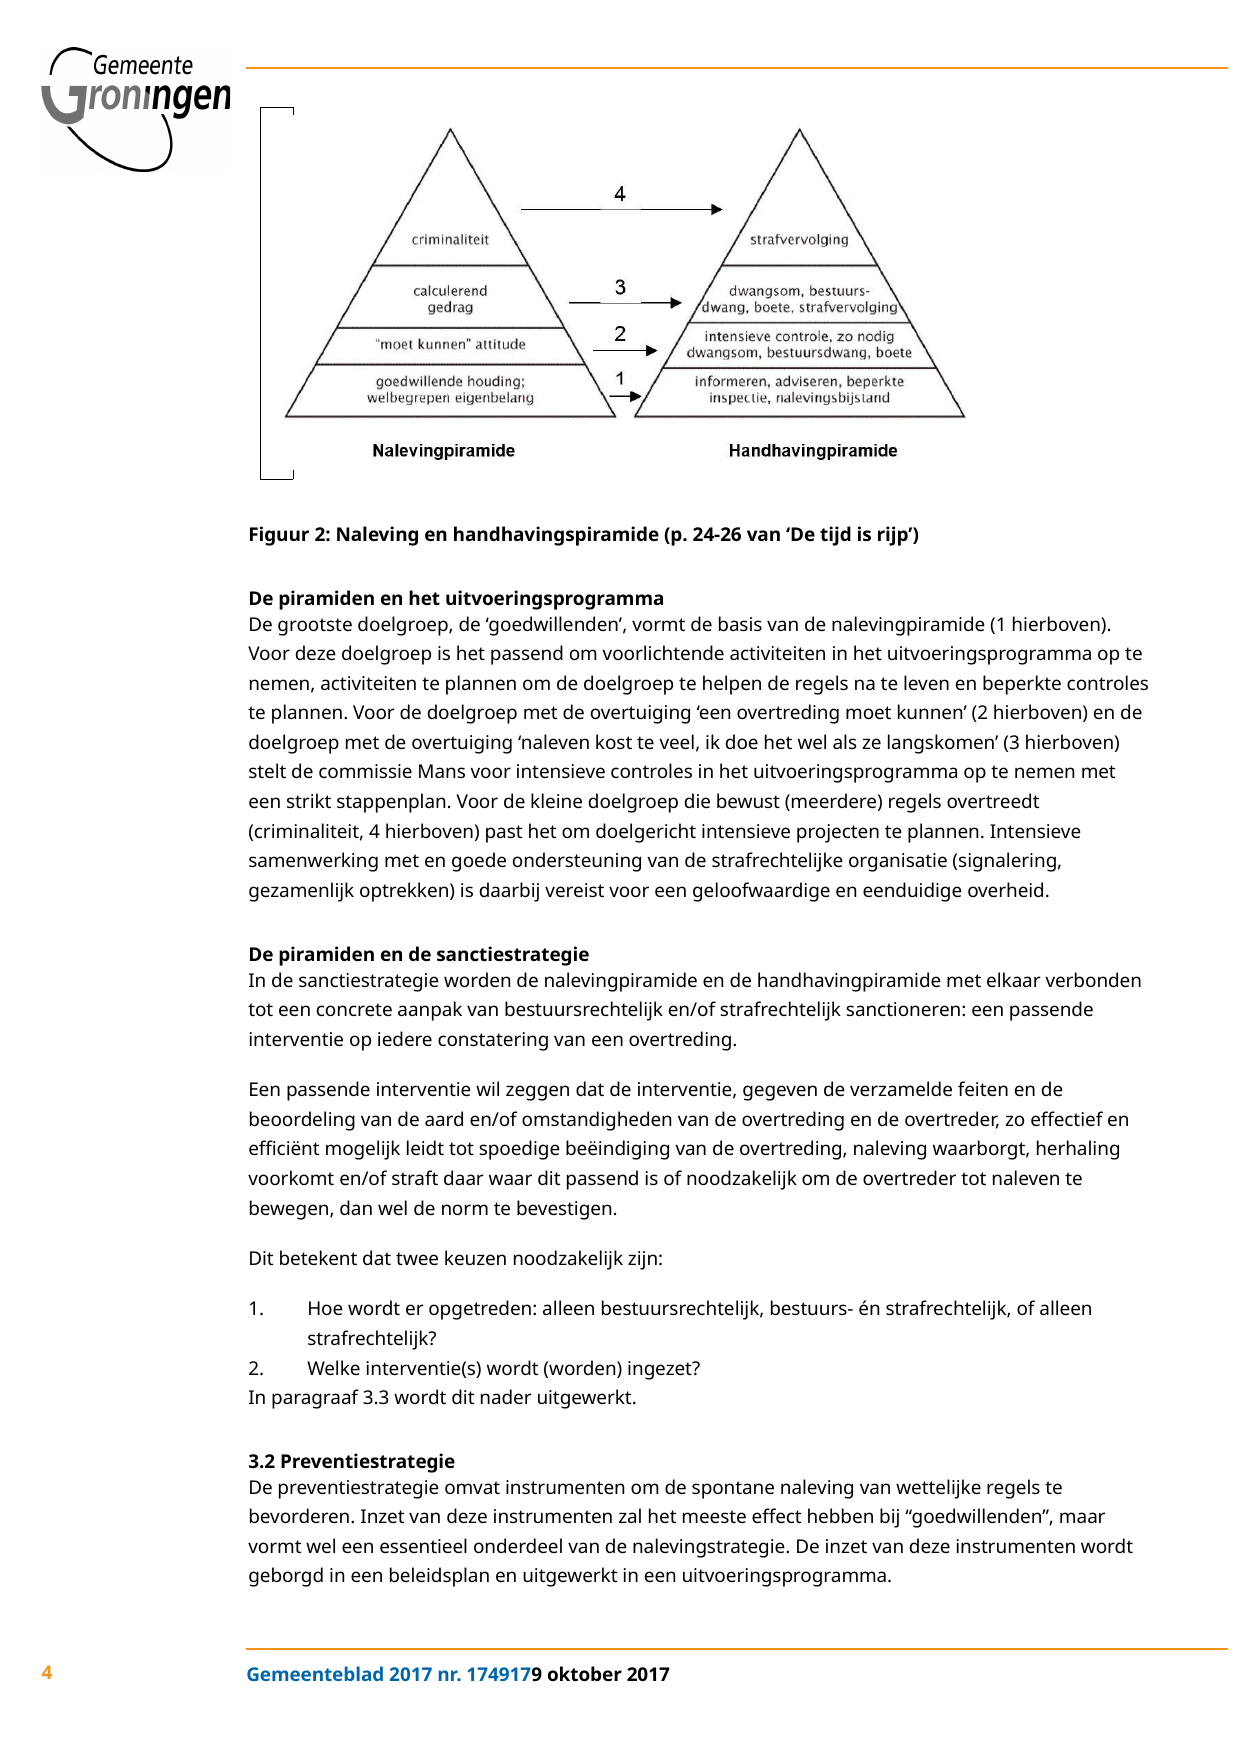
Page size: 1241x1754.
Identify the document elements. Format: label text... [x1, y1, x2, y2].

text In de sanctiestrategie worden de nalevingpiramide en de handhavingpiramide met elkaar verbonden tot een concrete aanpak van bestuursrechtelijk en/of strafrechtelijk sanctioneren: een passende interventie op iedere constatering van een overtreding. [248, 967, 1152, 1052]
picture [41, 47, 231, 172]
text De preventiestrategie omvat instrumenten om de spontane naleving van wettelijke regels te bevorderen. Inzet van deze instrumenten zal het meeste effect hebben bij “goedwillenden”, maar vormt wel een essentieel onderdeel van de nalevingstrategie. De inzet van deze instrumenten wordt geborgd in een beleidsplan en uitgewerkt in een uitvoeringsprogramma. [248, 1474, 1152, 1588]
text De piramiden en het uitvoeringsprogramma [248, 585, 1152, 611]
text De grootste doelgroep, de ‘goedwillenden’, vormt de basis van de nalevingpiramide (1 hierboven). Voor deze doelgroep is het passend om voorlichtende activiteiten in het uitvoeringsprogramma op te nemen, activiteiten te plannen om de doelgroep te helpen de regels na te leven en beperkte controles te plannen. Voor de doelgroep met de overtuiging ‘een overtreding moet kunnen’ (2 hierboven) en de doelgroep met de overtuiging ‘naleven kost te veel, ik doe het wel als ze langskomen’ (3 hierboven) stelt de commissie Mans voor intensieve controles in het uitvoeringsprogramma op te nemen met een strikt stappenplan. Voor de kleine doelgroep die bewust (meerdere) regels overtreedt (criminaliteit, 4 hierboven) past het om doelgericht intensieve projecten te plannen. Intensieve samenwerking met en goede ondersteuning van de strafrechtelijke organisatie (signalering, gezamenlijk optrekken) is daarbij vereist voor een geloofwaardige en eenduidige overheid. [248, 611, 1152, 903]
text Een passende interventie wil zeggen dat de interventie, gegeven de verzamelde feiten en de beoordeling van de aard en/of omstandigheden van de overtreding en de overtreder, zo effectief en efficiënt mogelijk leidt tot spoedige beëindiging van de overtreding, naleving waarborgt, herhaling voorkomt en/of straft daar waar dit passend is of noodzakelijk om de overtreder tot naleven te bewegen, dan wel de norm te bevestigen. [248, 1076, 1152, 1220]
list Hoe wordt er opgetreden: alleen bestuursrechtelijk, bestuurs- én strafrechtelijk, of alleen strafrechtelijk? [248, 1296, 1152, 1351]
text In paragraaf 3.3 wordt dit nader uitgewerkt. [248, 1384, 1152, 1410]
text De piramiden en de sanctiestrategie [248, 941, 1152, 967]
text 3.2 Preventiestrategie [248, 1448, 1152, 1474]
list Welke interventie(s) wordt (worden) ingezet? [248, 1355, 1152, 1380]
text Dit betekent dat twee keuzen noodzakelijk zijn: [248, 1245, 1152, 1271]
text Figuur 2: Naleving en handhavingspiramide (p. 24-26 van ‘De tijd is rijp’) [248, 521, 1152, 547]
picture [268, 115, 978, 470]
